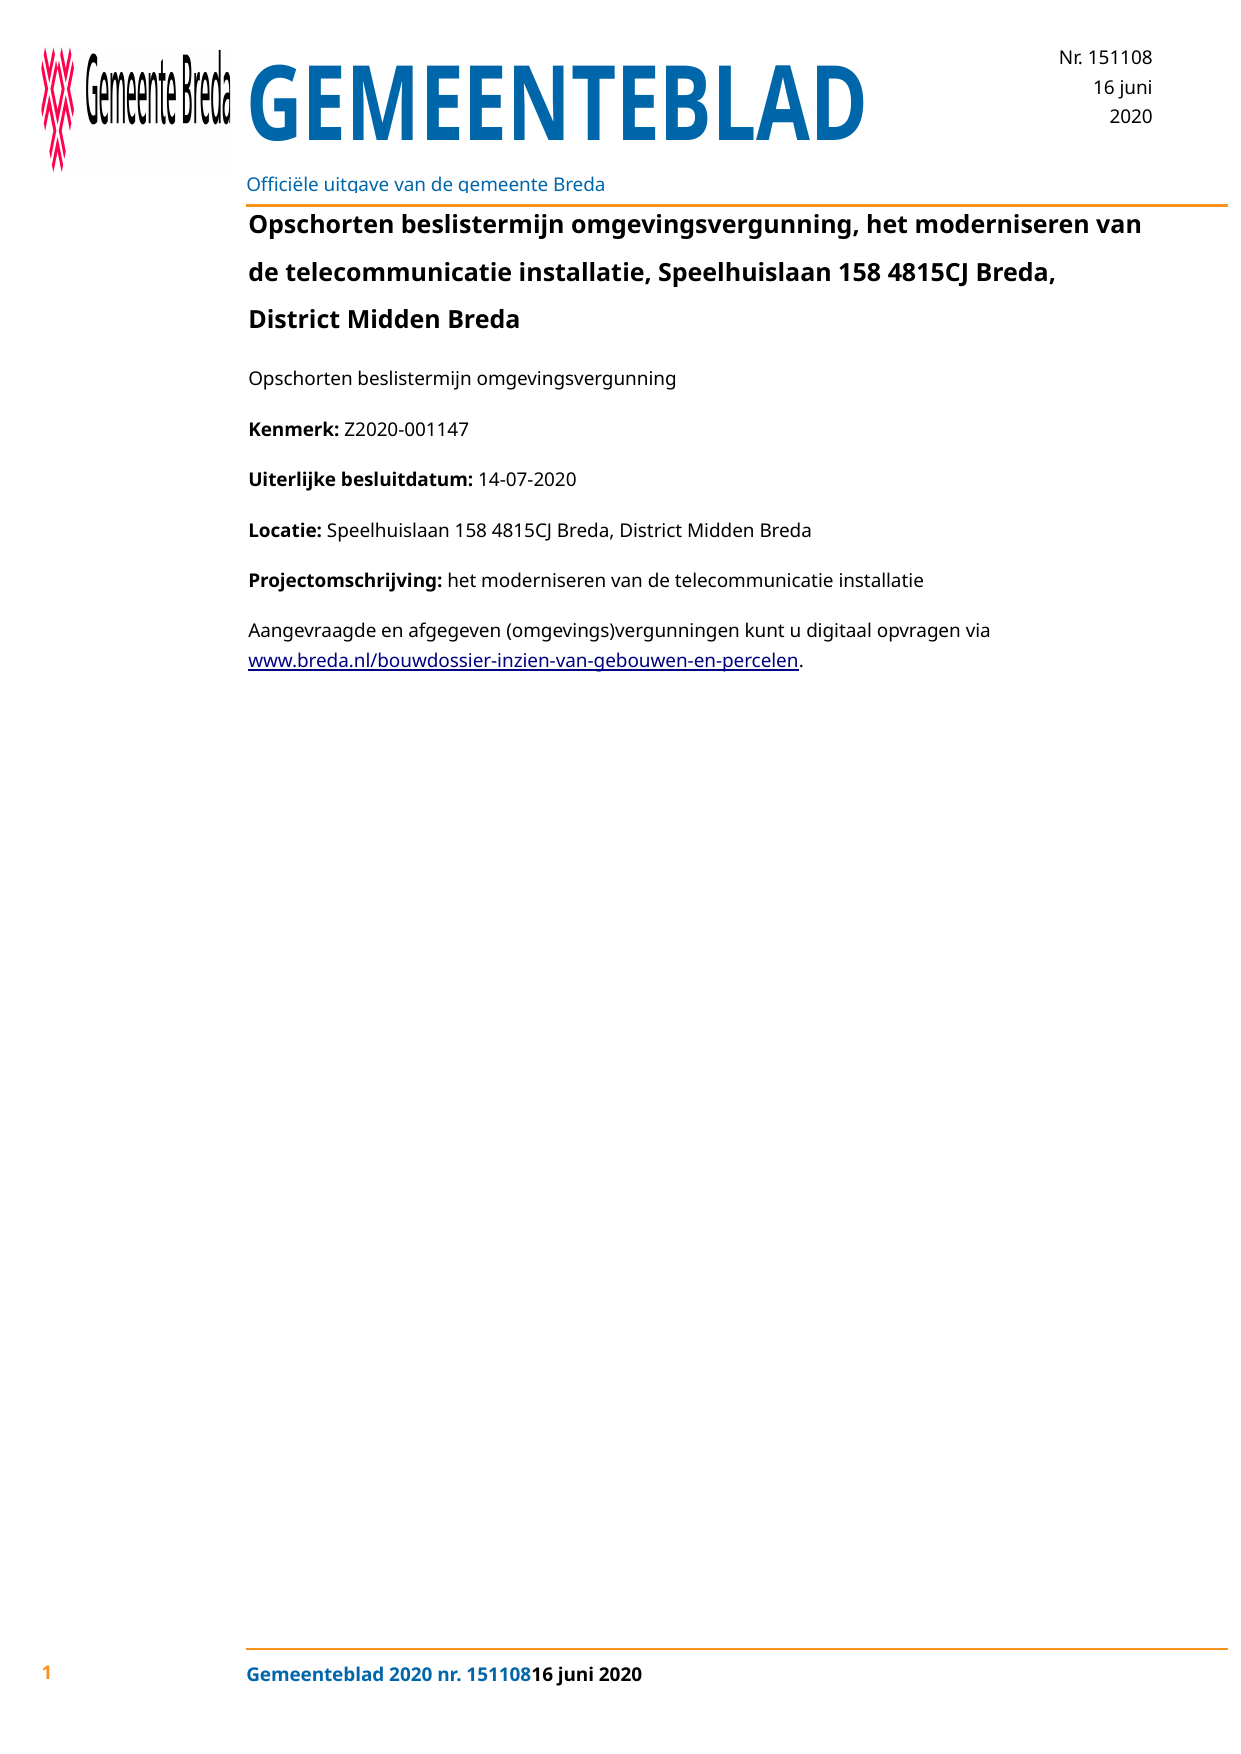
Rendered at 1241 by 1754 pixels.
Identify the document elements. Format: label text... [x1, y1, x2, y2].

text Uiterlijke besluitdatum: 14-07-2020 [248, 466, 1152, 492]
text Aangevraagde en afgegeven (omgevings)vergunningen kunt u digitaal opvragen via www.breda.nl/bouwdossier-inzien-van-gebouwen-en-percelen. [248, 618, 1152, 673]
text Opschorten beslistermijn omgevingsvergunning, het moderniseren van de telecommunicatie installatie, Speelhuislaan 158 4815CJ Breda, District Midden Breda [248, 207, 1152, 336]
text Kenmerk: Z2020-001147 [248, 416, 1152, 442]
picture [41, 47, 231, 172]
text Locatie: Speelhuislaan 158 4815CJ Breda, District Midden Breda [248, 517, 1152, 542]
text Projectomschrijving: het moderniseren van de telecommunicatie installatie [248, 567, 1152, 593]
text Opschorten beslistermijn omgevingsvergunning [248, 366, 1152, 391]
